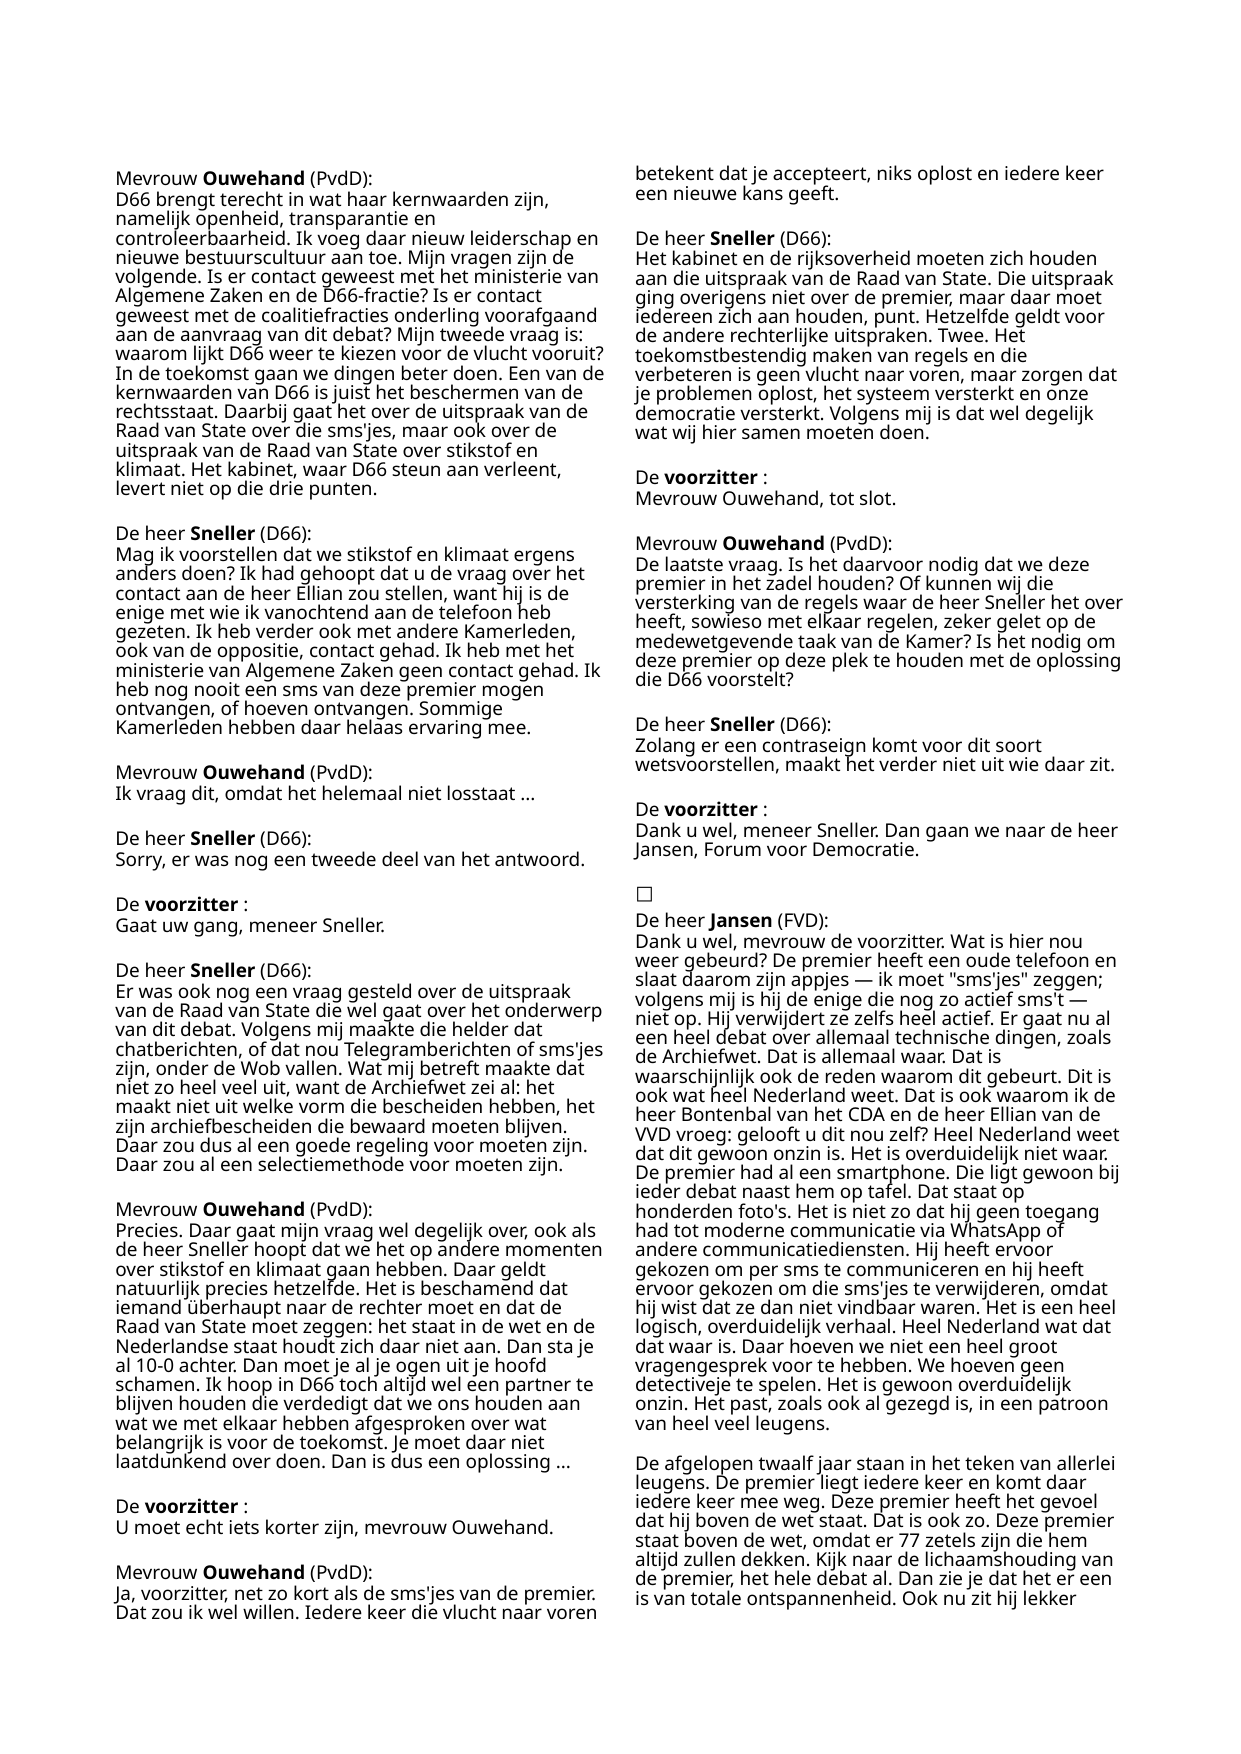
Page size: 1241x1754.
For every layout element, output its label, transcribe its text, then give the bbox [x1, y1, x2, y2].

text U moet echt iets korter zijn, mevrouw Ouwehand. [115, 1519, 605, 1538]
text Mevrouw Ouwehand (PvdD): [635, 530, 1125, 556]
text De heer Jansen (FVD): [635, 907, 1125, 933]
text Precies. Daar gaat mijn vraag wel degelijk over, ook als de heer Sneller hoopt dat we het op andere momenten over stikstof en klimaat gaan hebben. Daar geldt natuurlijk precies hetzelfde. Het is beschamend dat iemand überhaupt naar de rechter moet en dat de Raad van State moet zeggen: het staat in de wet en de Nederlandse staat houdt zich daar niet aan. Dan sta je al 10-0 achter. Dan moet je al je ogen uit je hoofd schamen. Ik hoop in D66 toch altijd wel een partner te blijven houden die verdedigt dat we ons houden aan wat we met elkaar hebben afgesproken over wat belangrijk is voor de toekomst. Je moet daar niet laatdunkend over doen. Dan is dus een oplossing ... [115, 1222, 605, 1472]
text De laatste vraag. Is het daarvoor nodig dat we deze premier in het zadel houden? Of kunnen wij die versterking van de regels waar de heer Sneller het over heeft, sowieso met elkaar regelen, zeker gelet op de medewetgevende taak van de Kamer? Is het nodig om deze premier op deze plek te houden met de oplossing die D66 voorstelt? [635, 556, 1125, 690]
text Mevrouw Ouwehand, tot slot. [635, 490, 1125, 509]
text Mag ik voorstellen dat we stikstof en klimaat ergens anders doen? Ik had gehoopt dat u de vraag over het contact aan de heer Ellian zou stellen, want hij is de enige met wie ik vanochtend aan de telefoon heb gezeten. Ik heb verder ook met andere Kamerleden, ook van de oppositie, contact gehad. Ik heb met het ministerie van Algemene Zaken geen contact gehad. Ik heb nog nooit een sms van deze premier mogen ontvangen, of hoeven ontvangen. Sommige Kamerleden hebben daar helaas ervaring mee. [115, 546, 605, 739]
text De heer Sneller (D66): [635, 225, 1125, 250]
text betekent dat je accepteert, niks oplost en iedere keer een nieuwe kans geeft. [635, 165, 1125, 204]
text De heer Sneller (D66): [635, 711, 1125, 737]
text Ja, voorzitter, net zo kort als de sms'jes van de premier. Dat zou ik wel willen. Iedere keer die vlucht naar voren [115, 1585, 605, 1623]
text De voorzitter : [115, 1493, 605, 1519]
text Mevrouw Ouwehand (PvdD): [115, 1559, 605, 1585]
text De voorzitter : [635, 464, 1125, 490]
text De heer Sneller (D66): [115, 825, 605, 851]
text Sorry, er was nog een tweede deel van het antwoord. [115, 851, 605, 870]
text D66 brengt terecht in wat haar kernwaarden zijn, namelijk openheid, transparantie en controleerbaarheid. Ik voeg daar nieuw leiderschap en nieuwe bestuurscultuur aan toe. Mijn vragen zijn de volgende. Is er contact geweest met het ministerie van Algemene Zaken en de D66-fractie? Is er contact geweest met de coalitiefracties onderling voorafgaand aan de aanvraag van dit debat? Mijn tweede vraag is: waarom lijkt D66 weer te kiezen voor de vlucht vooruit? In de toekomst gaan we dingen beter doen. Een van de kernwaarden van D66 is juist het beschermen van de rechtsstaat. Daarbij gaat het over de uitspraak van de Raad van State over die sms'jes, maar ook over de uitspraak van de Raad van State over stikstof en klimaat. Het kabinet, waar D66 steun aan verleent, levert niet op die drie punten. [115, 191, 605, 499]
text Dank u wel, meneer Sneller. Dan gaan we naar de heer Jansen, Forum voor Democratie. [635, 822, 1125, 861]
text Het kabinet en de rijksoverheid moeten zich houden aan die uitspraak van de Raad van State. Die uitspraak ging overigens niet over de premier, maar daar moet iedereen zich aan houden, punt. Hetzelfde geldt voor de andere rechterlijke uitspraken. Twee. Het toekomstbestendig maken van regels en die verbeteren is geen vlucht naar voren, maar zorgen dat je problemen oplost, het systeem versterkt en onze democratie versterkt. Volgens mij is dat wel degelijk wat wij hier samen moeten doen. [635, 250, 1125, 443]
text Gaat uw gang, meneer Sneller. [115, 917, 605, 936]
text Dank u wel, mevrouw de voorzitter. Wat is hier nou weer gebeurd? De premier heeft een oude telefoon en slaat daarom zijn appjes — ik moet "sms'jes" zeggen; volgens mij is hij de enige die nog zo actief sms't — niet op. Hij verwijdert ze zelfs heel actief. Er gaat nu al een heel debat over allemaal technische dingen, zoals de Archiefwet. Dat is allemaal waar. Dat is waarschijnlijk ook de reden waarom dit gebeurt. Dit is ook wat heel Nederland weet. Dat is ook waarom ik de heer Bontenbal van het CDA en de heer Ellian van de VVD vroeg: gelooft u dit nou zelf? Heel Nederland weet dat dit gewoon onzin is. Het is overduidelijk niet waar. De premier had al een smartphone. Die ligt gewoon bij ieder debat naast hem op tafel. Dat staat op honderden foto's. Het is niet zo dat hij geen toegang had tot moderne communicatie via WhatsApp of andere communicatiediensten. Hij heeft ervoor gekozen om per sms te communiceren en hij heeft ervoor gekozen om die sms'jes te verwijderen, omdat hij wist dat ze dan niet vindbaar waren. Het is een heel logisch, overduidelijk verhaal. Heel Nederland wat dat dat waar is. Daar hoeven we niet een heel groot vragengesprek voor te hebben. We hoeven geen detectiveje te spelen. Het is gewoon overduidelijk onzin. Het past, zoals ook al gezegd is, in een patroon van heel veel leugens. [635, 933, 1125, 1434]
text Mevrouw Ouwehand (PvdD): [115, 759, 605, 785]
text Mevrouw Ouwehand (PvdD): [115, 1196, 605, 1222]
text De heer Sneller (D66): [115, 957, 605, 983]
text De voorzitter : [115, 891, 605, 917]
text Er was ook nog een vraag gesteld over de uitspraak van de Raad van State die wel gaat over het onderwerp van dit debat. Volgens mij maakte die helder dat chatberichten, of dat nou Telegramberichten of sms'jes zijn, onder de Wob vallen. Wat mij betreft maakte dat niet zo heel veel uit, want de Archiefwet zei al: het maakt niet uit welke vorm die bescheiden hebben, het zijn archiefbescheiden die bewaard moeten blijven. Daar zou dus al een goede regeling voor moeten zijn. Daar zou al een selectiemethode voor moeten zijn. [115, 983, 605, 1175]
text De voorzitter : [635, 796, 1125, 822]
text ⬜ [635, 881, 1125, 907]
text Mevrouw Ouwehand (PvdD): [115, 165, 605, 191]
text Ik vraag dit, omdat het helemaal niet losstaat ... [115, 785, 605, 804]
text De afgelopen twaalf jaar staan in het teken van allerlei leugens. De premier liegt iedere keer en komt daar iedere keer mee weg. Deze premier heeft het gevoel dat hij boven de wet staat. Dat is ook zo. Deze premier staat boven de wet, omdat er 77 zetels zijn die hem altijd zullen dekken. Kijk naar de lichaamshouding van de premier, het hele debat al. Dan zie je dat het er een is van totale ontspannenheid. Ook nu zit hij lekker [635, 1455, 1125, 1609]
text Zolang er een contraseign komt voor dit soort wetsvoorstellen, maakt het verder niet uit wie daar zit. [635, 737, 1125, 776]
text De heer Sneller (D66): [115, 520, 605, 546]
